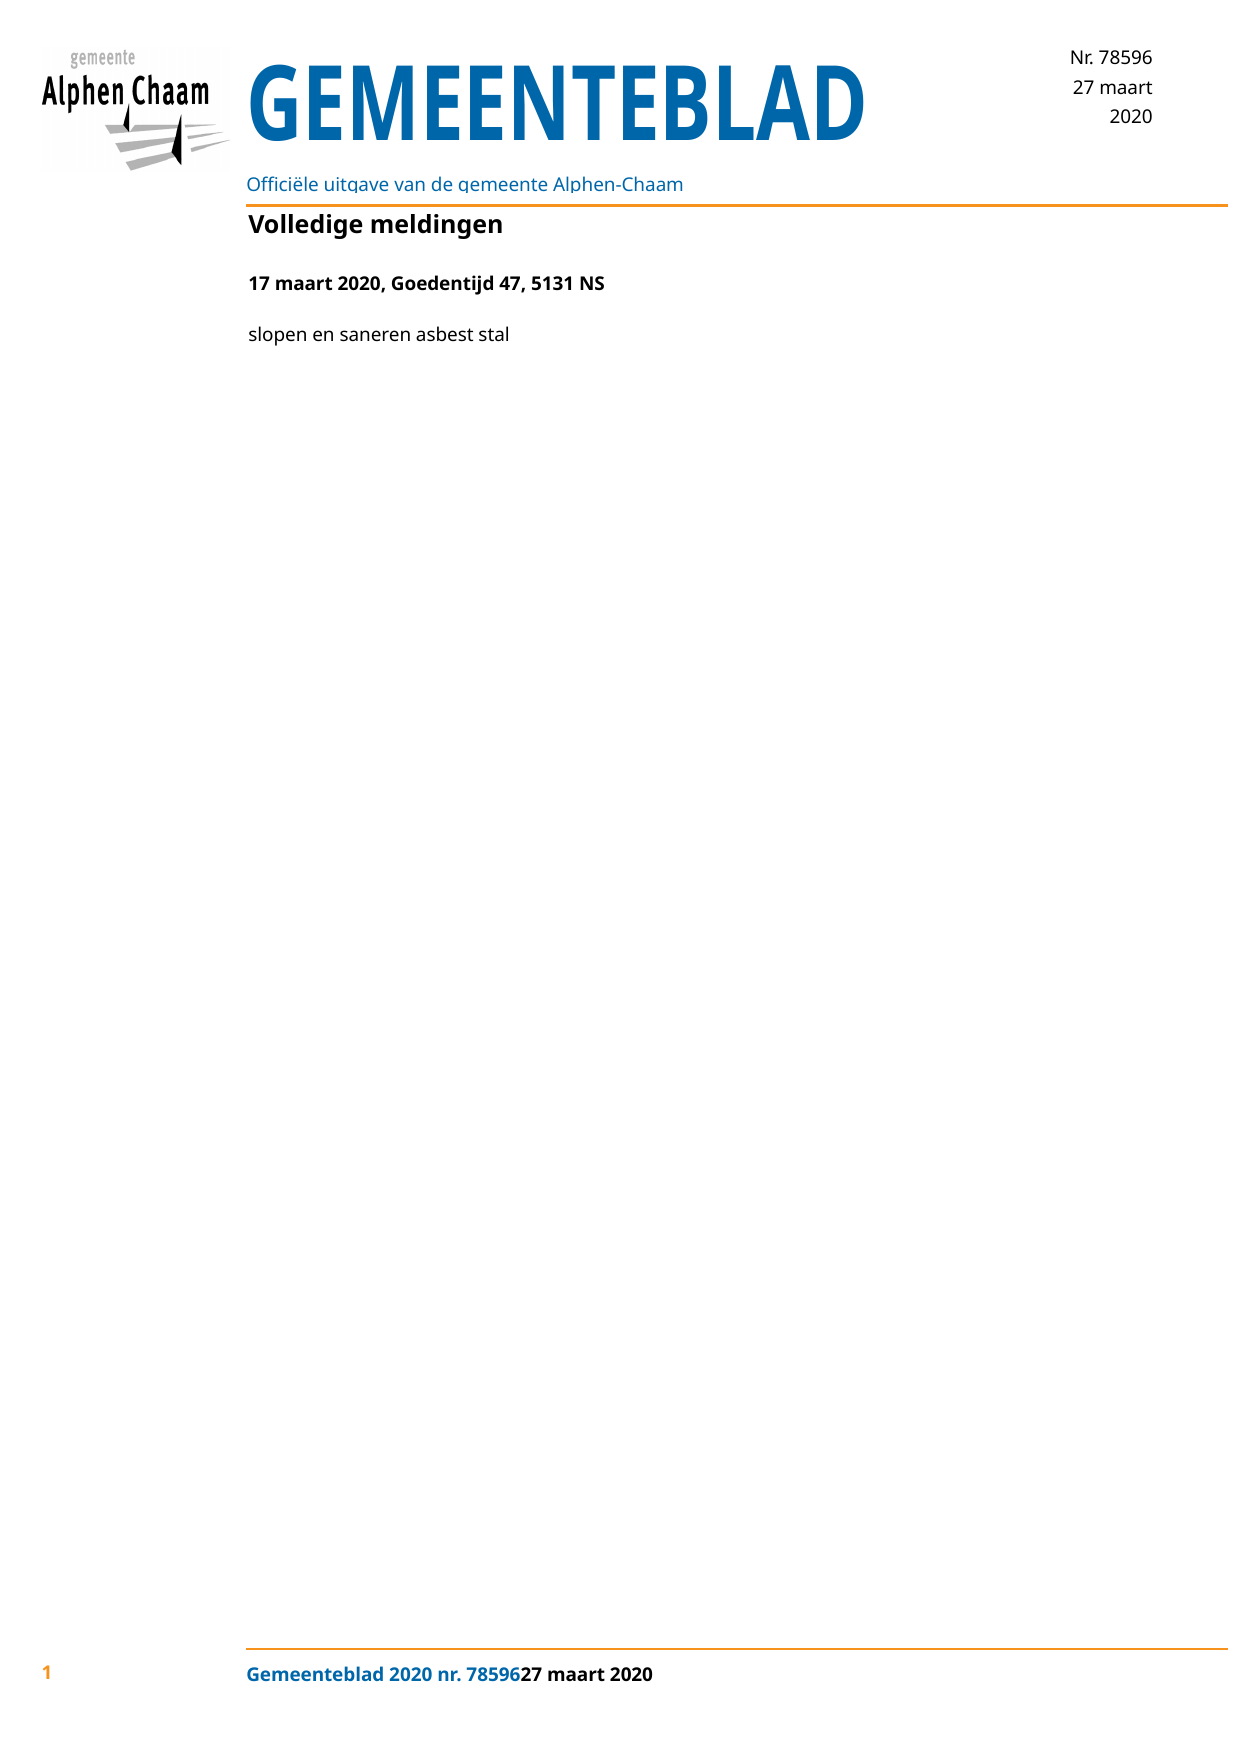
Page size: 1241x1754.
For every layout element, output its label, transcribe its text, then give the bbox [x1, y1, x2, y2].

text slopen en saneren asbest stal [248, 321, 1152, 346]
text 17 maart 2020, Goedentijd 47, 5131 NS [248, 270, 1152, 296]
text Volledige meldingen [248, 207, 1152, 241]
picture [41, 47, 231, 172]
